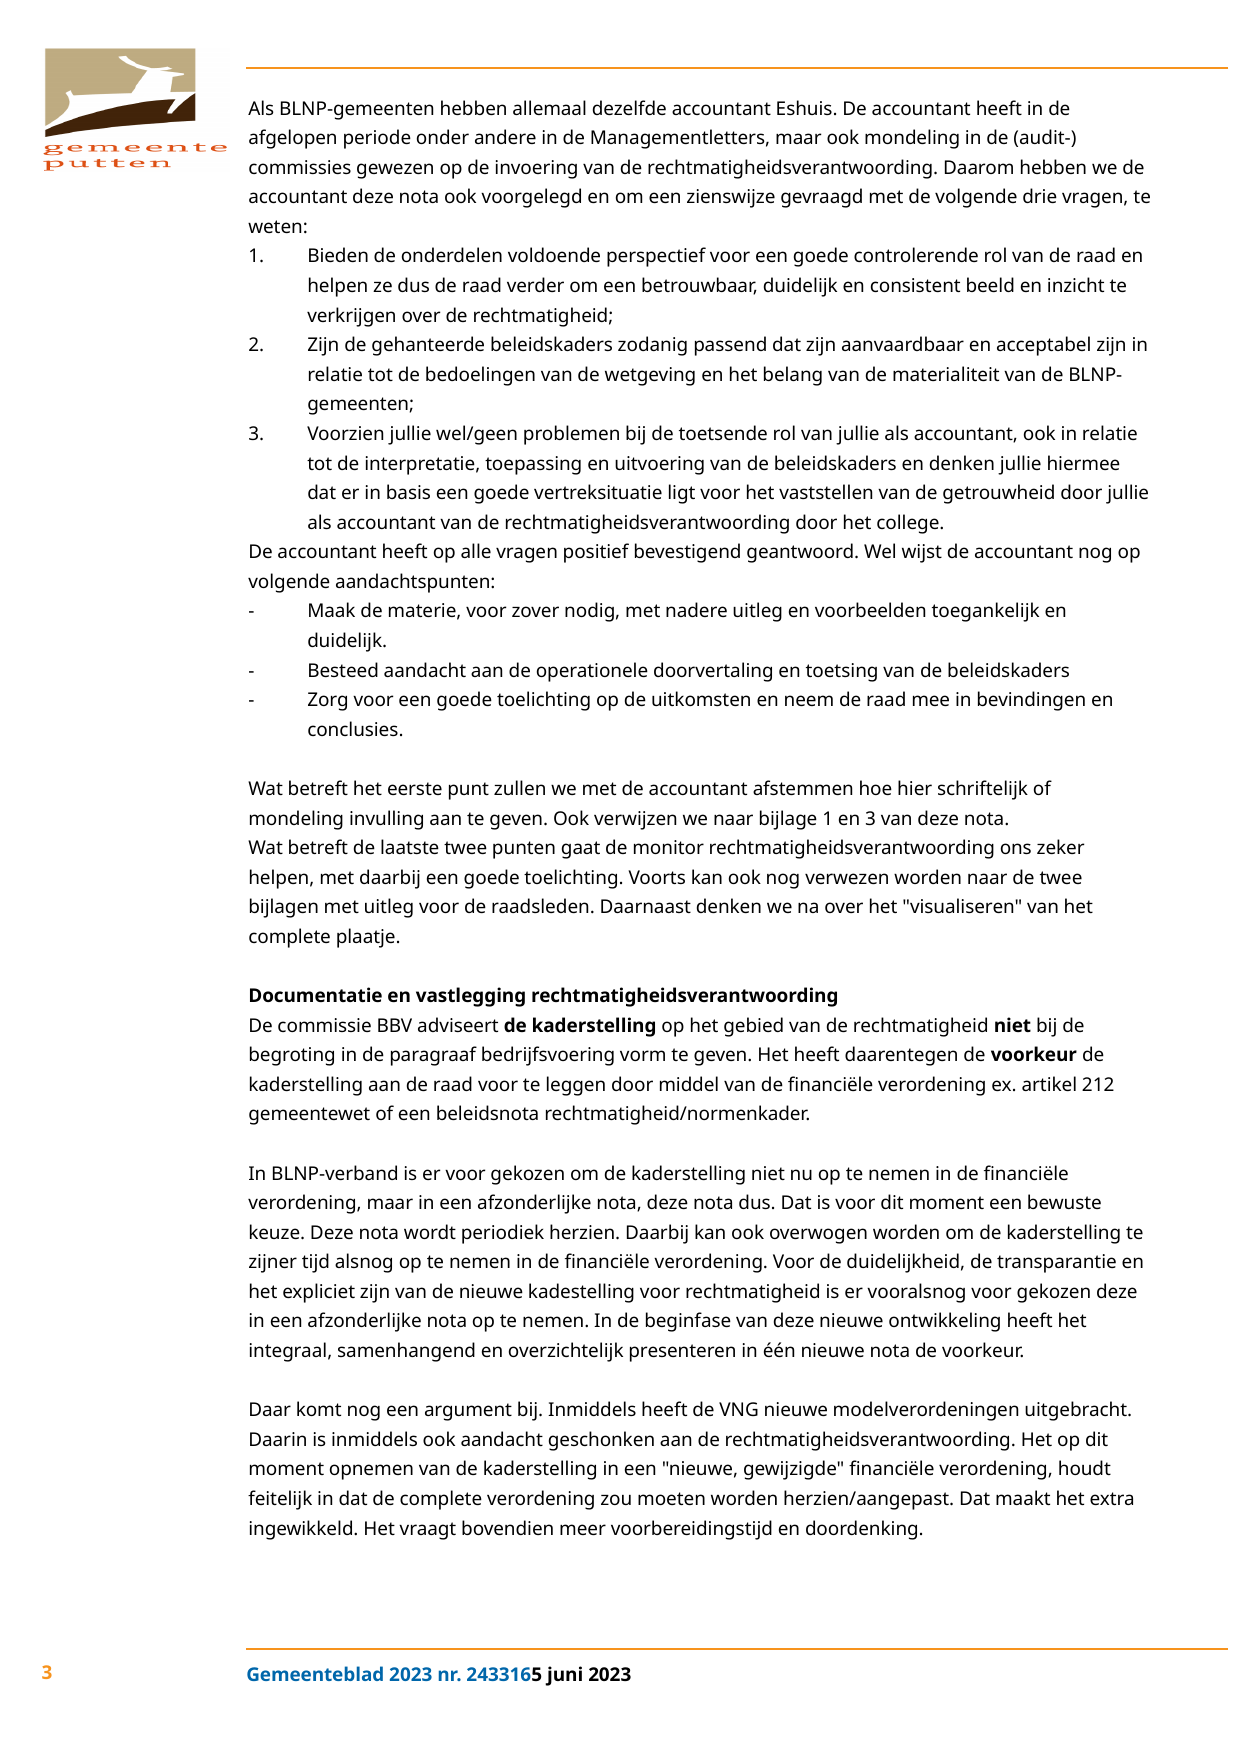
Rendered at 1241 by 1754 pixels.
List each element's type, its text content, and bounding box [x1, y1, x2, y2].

list Maak de materie, voor zover nodig, met nadere uitleg en voorbeelden toegankelijk en duidelijk. [248, 598, 1152, 653]
text Daar komt nog een argument bij. Inmiddels heeft de VNG nieuwe modelverordeningen uitgebracht. Daarin is inmiddels ook aandacht geschonken aan de rechtmatigheidsverantwoording. Het op dit moment opnemen van de kaderstelling in een "nieuwe, gewijzigde" financiële verordening, houdt feitelijk in dat de complete verordening zou moeten worden herzien/aangepast. Dat maakt het extra ingewikkeld. Het vraagt bovendien meer voorbereidingstijd en doordenking. [248, 1396, 1152, 1541]
text De accountant heeft op alle vragen positief bevestigend geantwoord. Wel wijst de accountant nog op volgende aandachtspunten: [248, 538, 1152, 594]
text Documentatie en vastlegging rechtmatigheidsverantwoording [248, 982, 1152, 1008]
list Voorzien jullie wel/geen problemen bij de toetsende rol van jullie als accountant, ook in relatie tot de interpretatie, toepassing en uitvoering van de beleidskaders en denken jullie hiermee dat er in basis een goede vertreksituatie ligt voor het vaststellen van de getrouwheid door jullie als accountant van de rechtmatigheidsverantwoording door het college. [248, 420, 1152, 535]
list Bieden de onderdelen voldoende perspectief voor een goede controlerende rol van de raad en helpen ze dus de raad verder om een betrouwbaar, duidelijk en consistent beeld en inzicht te verkrijgen over de rechtmatigheid; [248, 243, 1152, 328]
text Als BLNP-gemeenten hebben allemaal dezelfde accountant Eshuis. De accountant heeft in de afgelopen periode onder andere in de Managementletters, maar ook mondeling in de (audit-) commissies gewezen op de invoering van de rechtmatigheidsverantwoording. Daarom hebben we de accountant deze nota ook voorgelegd en om een zienswijze gevraagd met de volgende drie vragen, te weten: [248, 95, 1152, 239]
text Wat betreft het eerste punt zullen we met de accountant afstemmen hoe hier schriftelijk of mondeling invulling aan te geven. Ook verwijzen we naar bijlage 1 en 3 van deze nota. [248, 775, 1152, 831]
text Wat betreft de laatste twee punten gaat de monitor rechtmatigheidsverantwoording ons zeker helpen, met daarbij een goede toelichting. Voorts kan ook nog verwezen worden naar de twee bijlagen met uitleg voor de raadsleden. Daarnaast denken we na over het "visualiseren" van het complete plaatje. [248, 834, 1152, 949]
text De commissie BBV adviseert de kaderstelling op het gebied van de rechtmatigheid niet bij de begroting in de paragraaf bedrijfsvoering vorm te geven. Het heeft daarentegen de voorkeur de kaderstelling aan de raad voor te leggen door middel van de financiële verordening ex. artikel 212 gemeentewet of een beleidsnota rechtmatigheid/normenkader. [248, 1012, 1152, 1126]
list Zorg voor een goede toelichting op de uitkomsten en neem de raad mee in bevindingen en conclusies. [248, 686, 1152, 742]
text In BLNP-verband is er voor gekozen om de kaderstelling niet nu op te nemen in de financiële verordening, maar in een afzonderlijke nota, deze nota dus. Dat is voor dit moment een bewuste keuze. Deze nota wordt periodiek herzien. Daarbij kan ook overwogen worden om de kaderstelling te zijner tijd alsnog op te nemen in de financiële verordening. Voor de duidelijkheid, de transparantie en het expliciet zijn van de nieuwe kadestelling voor rechtmatigheid is er vooralsnog voor gekozen deze in een afzonderlijke nota op te nemen. In de beginfase van deze nieuwe ontwikkeling heeft het integraal, samenhangend en overzichtelijk presenteren in één nieuwe nota de voorkeur. [248, 1160, 1152, 1363]
list Zijn de gehanteerde beleidskaders zodanig passend dat zijn aanvaardbaar en acceptabel zijn in relatie tot de bedoelingen van de wetgeving en het belang van de materialiteit van de BLNP-gemeenten; [248, 331, 1152, 416]
list Besteed aandacht aan de operationele doorvertaling en toetsing van de beleidskaders [248, 657, 1152, 683]
picture [41, 47, 231, 172]
